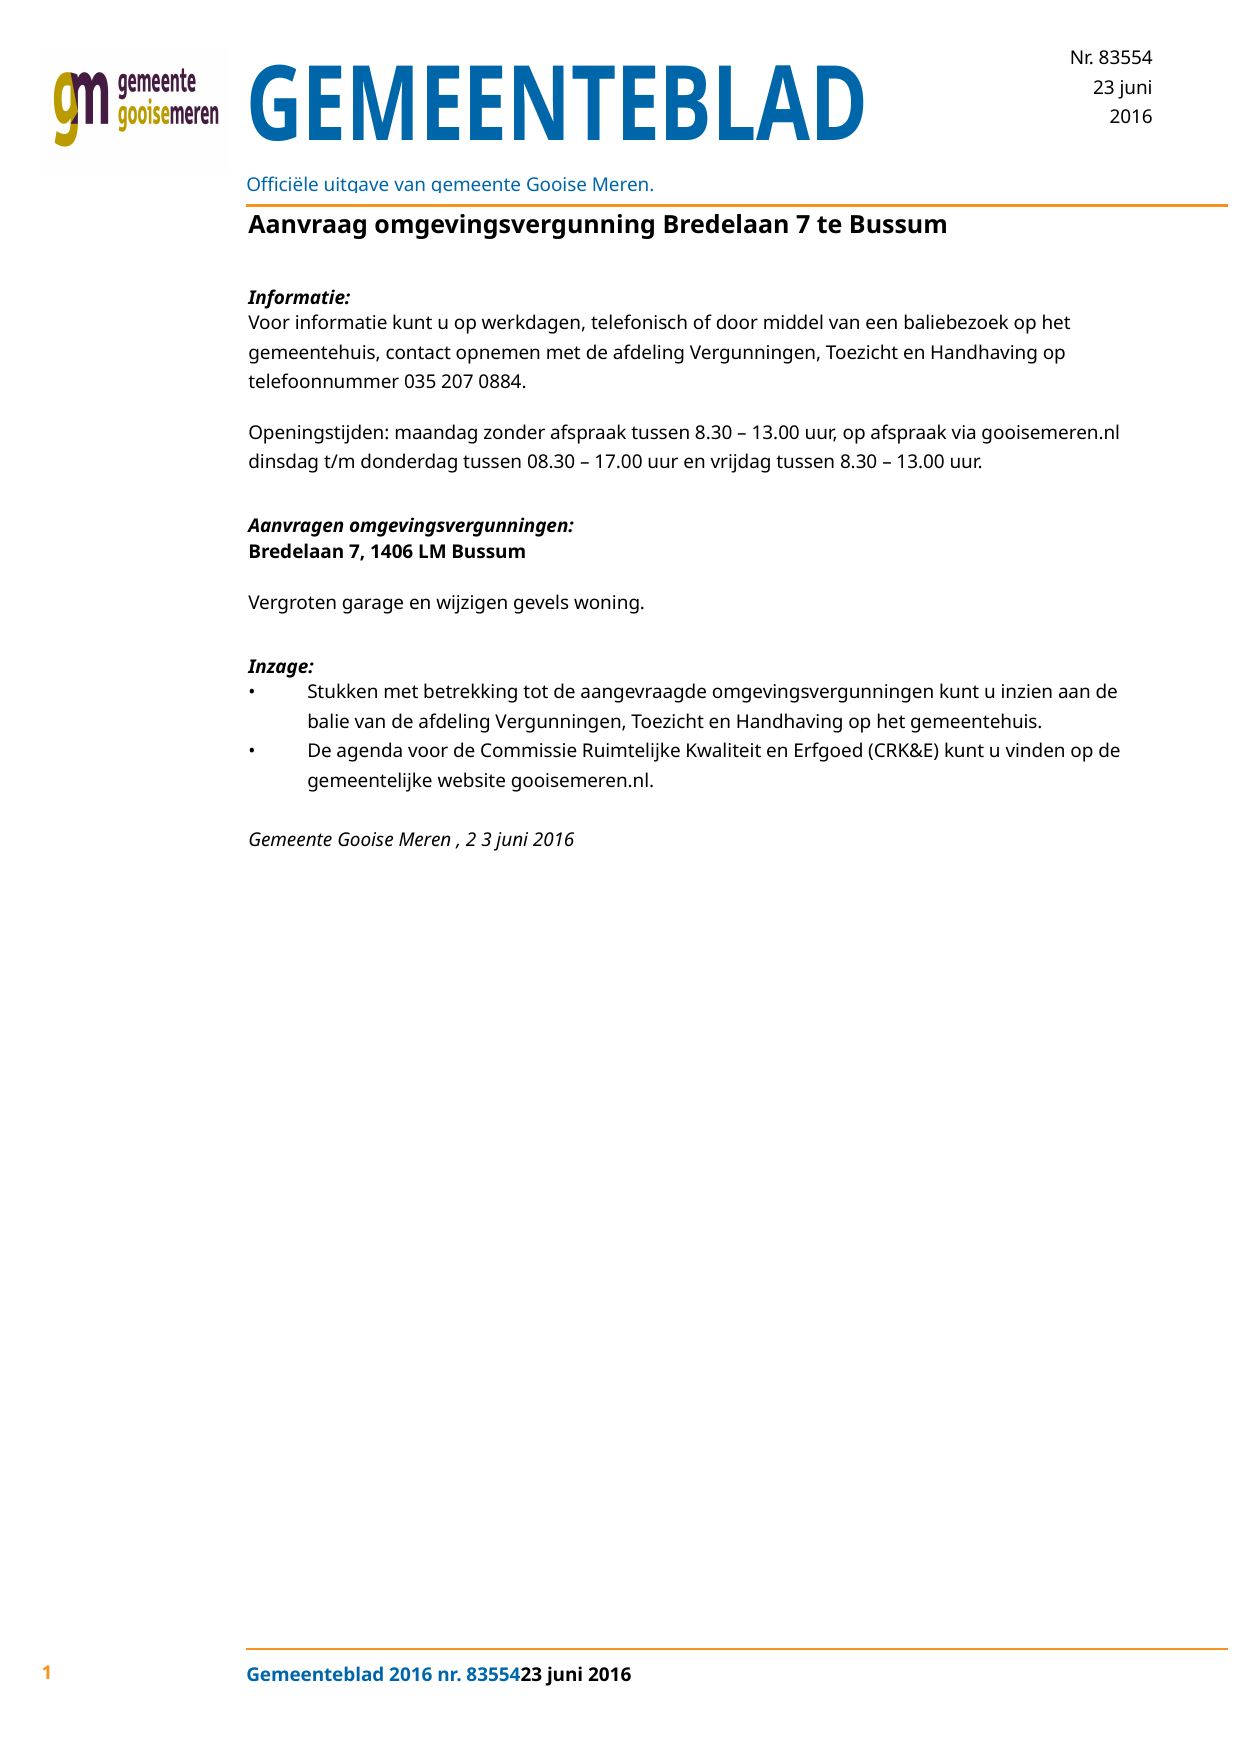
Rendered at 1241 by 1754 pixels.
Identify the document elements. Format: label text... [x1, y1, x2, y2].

list De agenda voor de Commissie Ruimtelijke Kwaliteit en Erfgoed (CRK&E) kunt u vinden op de gemeentelijke website gooisemeren.nl. [248, 738, 1152, 793]
text Aanvraag omgevingsvergunning Bredelaan 7 te Bussum [248, 207, 1152, 241]
text Openingstijden: maandag zonder afspraak tussen 8.30 – 13.00 uur, op afspraak via gooisemeren.nl dinsdag t/m donderdag tussen 08.30 – 17.00 uur en vrijdag tussen 8.30 – 13.00 uur. [248, 419, 1152, 474]
text Voor informatie kunt u op werkdagen, telefonisch of door middel van een baliebezoek op het gemeentehuis, contact opnemen met de afdeling Vergunningen, Toezicht en Handhaving op telefoonnummer 035 207 0884. [248, 309, 1152, 394]
text Vergroten garage en wijzigen gevels woning. [248, 589, 1152, 614]
text Gemeente Gooise Meren , 2 3 juni 2016 [248, 826, 1152, 852]
picture [41, 47, 231, 172]
text Aanvragen omgevingsvergunningen: [248, 513, 1152, 538]
list Stukken met betrekking tot de aangevraagde omgevingsvergunningen kunt u inzien aan de balie van de afdeling Vergunningen, Toezicht en Handhaving op het gemeentehuis. [248, 678, 1152, 734]
text Bredelaan 7, 1406 LM Bussum [248, 538, 1152, 564]
text Inzage: [248, 653, 1152, 678]
text Informatie: [248, 284, 1152, 309]
